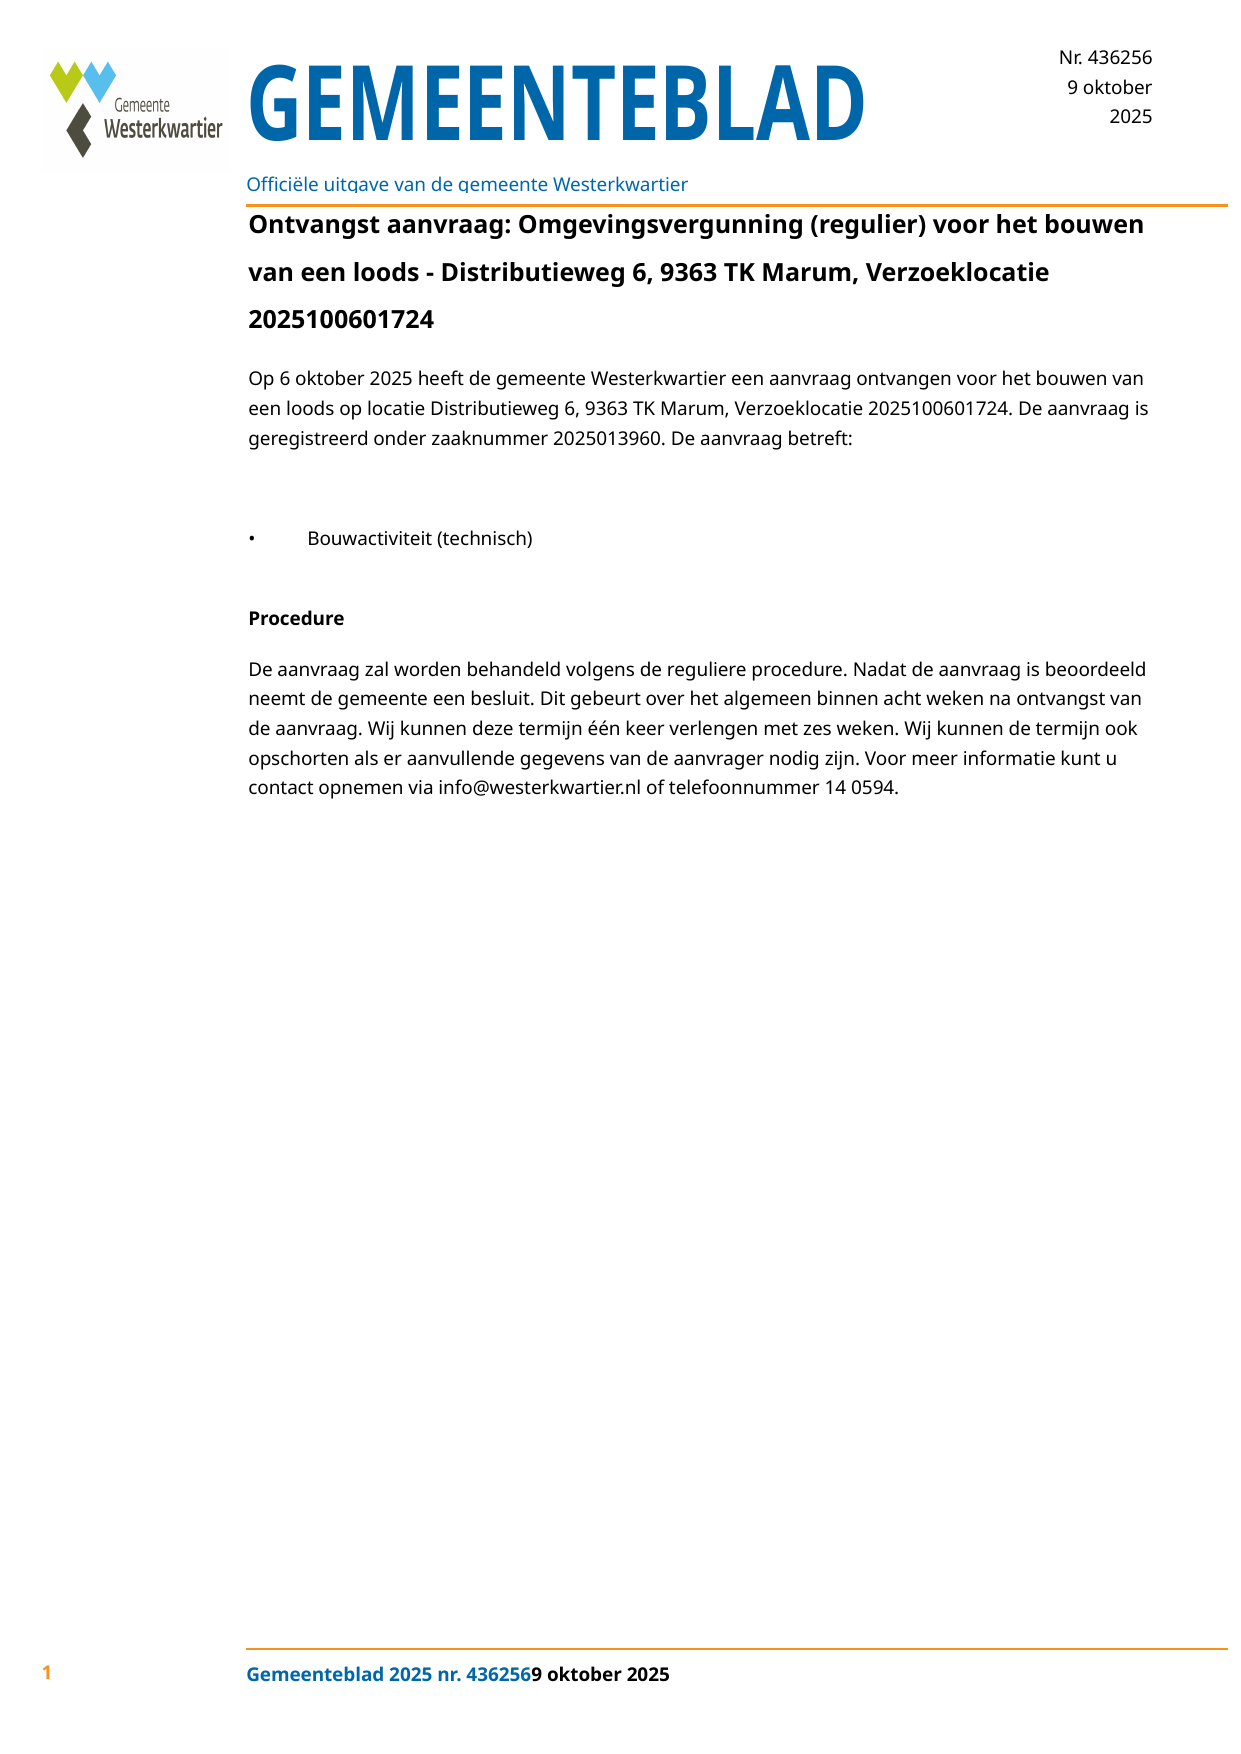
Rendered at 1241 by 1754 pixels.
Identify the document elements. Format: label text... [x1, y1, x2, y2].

text Op 6 oktober 2025 heeft de gemeente Westerkwartier een aanvraag ontvangen voor het bouwen van een loods op locatie Distributieweg 6, 9363 TK Marum, Verzoeklocatie 2025100601724. De aanvraag is geregistreerd onder zaaknummer 2025013960. De aanvraag betreft: [248, 366, 1152, 450]
list Bouwactiviteit (technisch) [248, 526, 1152, 551]
text Procedure [248, 606, 1152, 631]
picture [41, 47, 231, 172]
text De aanvraag zal worden behandeld volgens de reguliere procedure. Nadat de aanvraag is beoordeeld neemt de gemeente een besluit. Dit gebeurt over het algemeen binnen acht weken na ontvangst van de aanvraag. Wij kunnen deze termijn één keer verlengen met zes weken. Wij kunnen de termijn ook opschorten als er aanvullende gegevens van de aanvrager nodig zijn. Voor meer informatie kunt u contact opnemen via info@westerkwartier.nl of telefoonnummer 14 0594. [248, 656, 1152, 800]
text Ontvangst aanvraag: Omgevingsvergunning (regulier) voor het bouwen van een loods - Distributieweg 6, 9363 TK Marum, Verzoeklocatie 2025100601724 [248, 207, 1152, 336]
